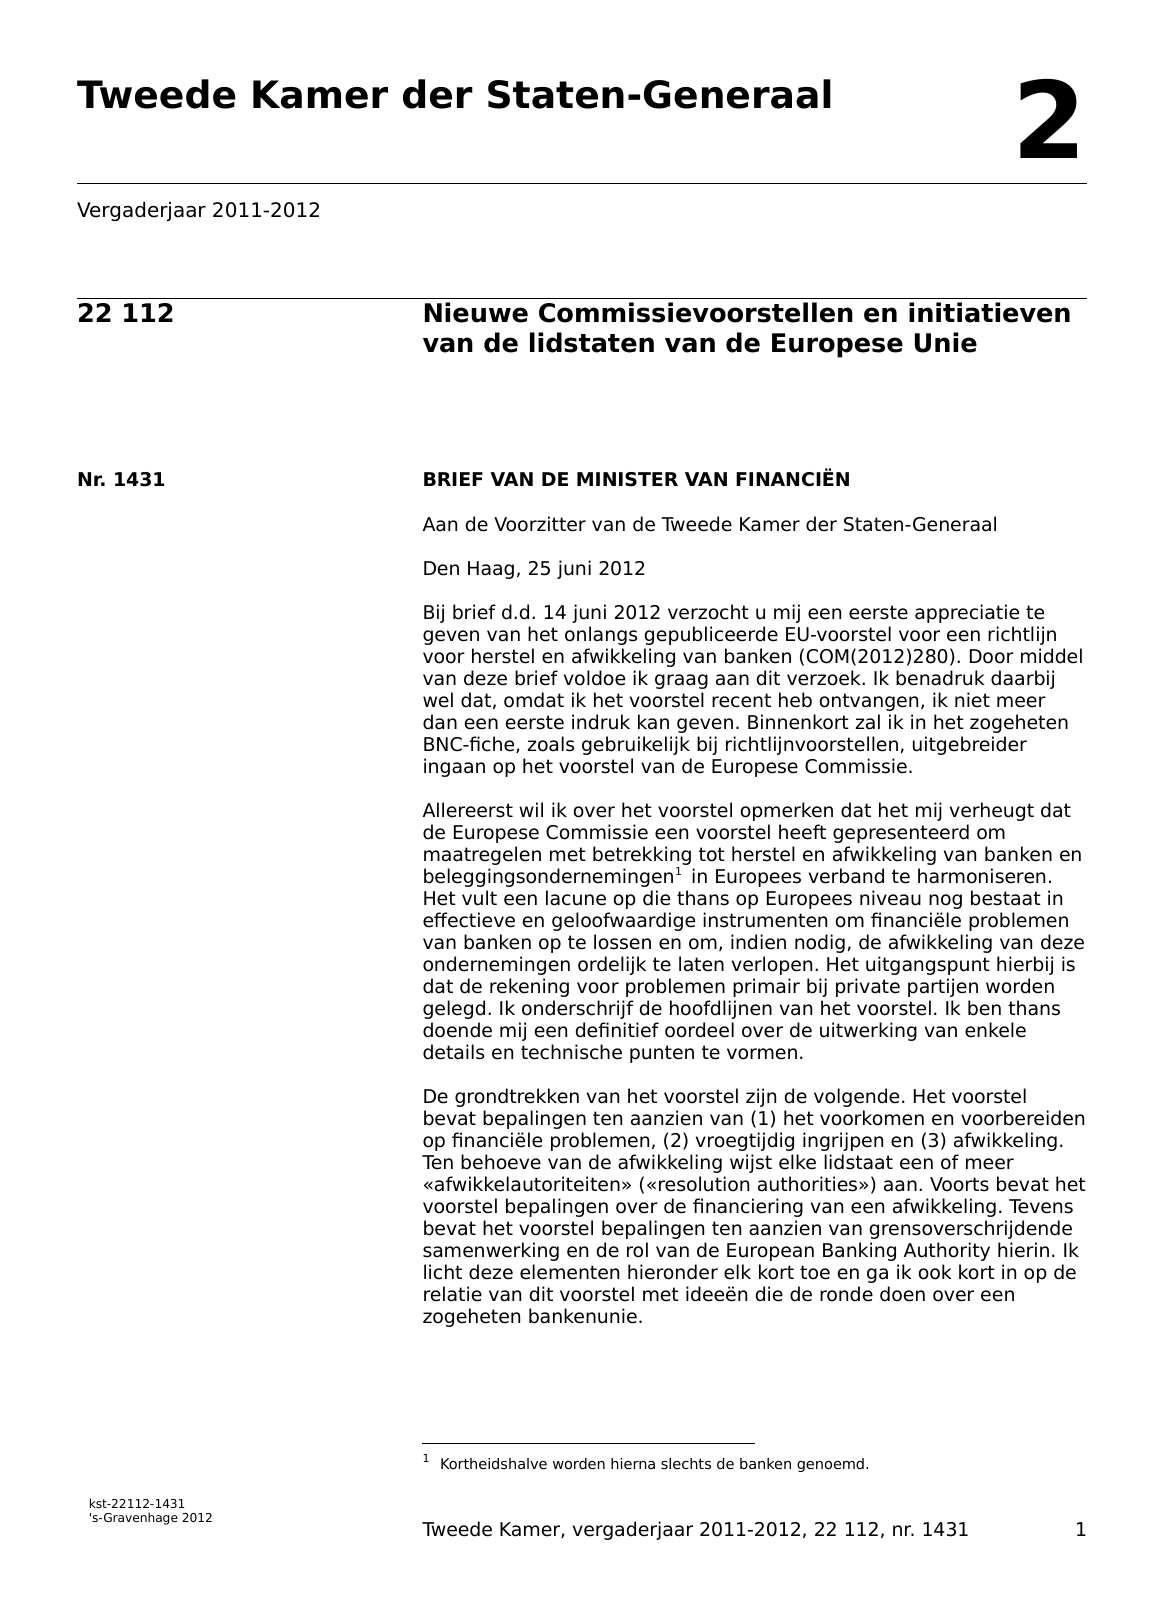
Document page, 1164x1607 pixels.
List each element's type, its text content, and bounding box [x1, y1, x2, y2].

text kst-22112-1431 [88, 1497, 323, 1511]
text Aan de Voorzitter van de Tweede Kamer der Staten-Generaal [422, 513, 1087, 536]
subtitle Nr. 1431 BRIEF VAN DE MINISTER VAN FINANCIËN [77, 469, 1087, 491]
table_header Tweede Kamer der Staten-Generaal [77, 59, 886, 183]
text Den Haag, 25 juni 2012 [422, 558, 1087, 580]
text 's-Gravenhage 2012 [88, 1511, 323, 1525]
subtitle 22 112 Nieuwe Commissievoorstellen en initiatieven van de lidstaten van de Europese Unie [77, 299, 1087, 358]
text Bij brief d.d. 14 juni 2012 verzocht u mij een eerste appreciatie te geven van het onlangs gepubliceerde EU-voorstel voor een richtlijn voor herstel en afwikkeling van banken (COM(2012)280). Door middel van deze brief voldoe ik graag aan dit verzoek. Ik benadruk daarbij wel dat, omdat ik het voorstel recent heb ontvangen, ik niet meer dan een eerste indruk kan geven. Binnenkort zal ik in het zogeheten BNC-fiche, zoals gebruikelijk bij richtlijnvoorstellen, uitgebreider ingaan op het voorstel van de Europese Commissie. [422, 602, 1087, 778]
text De grondtrekken van het voorstel zijn de volgende. Het voorstel bevat bepalingen ten aanzien van (1) het voorkomen en voorbereiden op financiële problemen, (2) vroegtijdig ingrijpen en (3) afwikkeling. Ten behoeve van de afwikkeling wijst elke lidstaat een of meer «afwikkelautoriteiten» («resolution authorities») aan. Voorts bevat het voorstel bepalingen over de financiering van een afwikkeling. Tevens bevat het voorstel bepalingen ten aanzien van grensoverschrijdende samenwerking en de rol van de European Banking Authority hierin. Ik licht deze elementen hieronder elk kort toe en ga ik ook kort in op de relatie van dit voorstel met ideeën die de ronde doen over een zogeheten bankenunie. [422, 1086, 1087, 1328]
table_header 2 [886, 59, 1087, 183]
text Kortheidshalve worden hierna slechts de banken genoemd. [422, 1452, 1087, 1474]
text Allereerst wil ik over het voorstel opmerken dat het mij verheugt dat de Europese Commissie een voorstel heeft gepresenteerd om maatregelen met betrekking tot herstel en afwikkeling van banken en beleggingsondernemingen in Europees verband te harmoniseren. Het vult een lacune op die thans op Europees niveau nog bestaat in effectieve en geloofwaardige instrumenten om financiële problemen van banken op te lossen en om, indien nodig, de afwikkeling van deze ondernemingen ordelijk te laten verlopen. Het uitgangspunt hierbij is dat de rekening voor problemen primair bij private partijen worden gelegd. Ik onderschrijf de hoofdlijnen van het voorstel. Ik ben thans doende mij een definitief oordeel over de uitwerking van enkele details en technische punten te vormen. [422, 800, 1087, 1064]
table_cell Vergaderjaar 2011-2012 [77, 184, 1087, 298]
